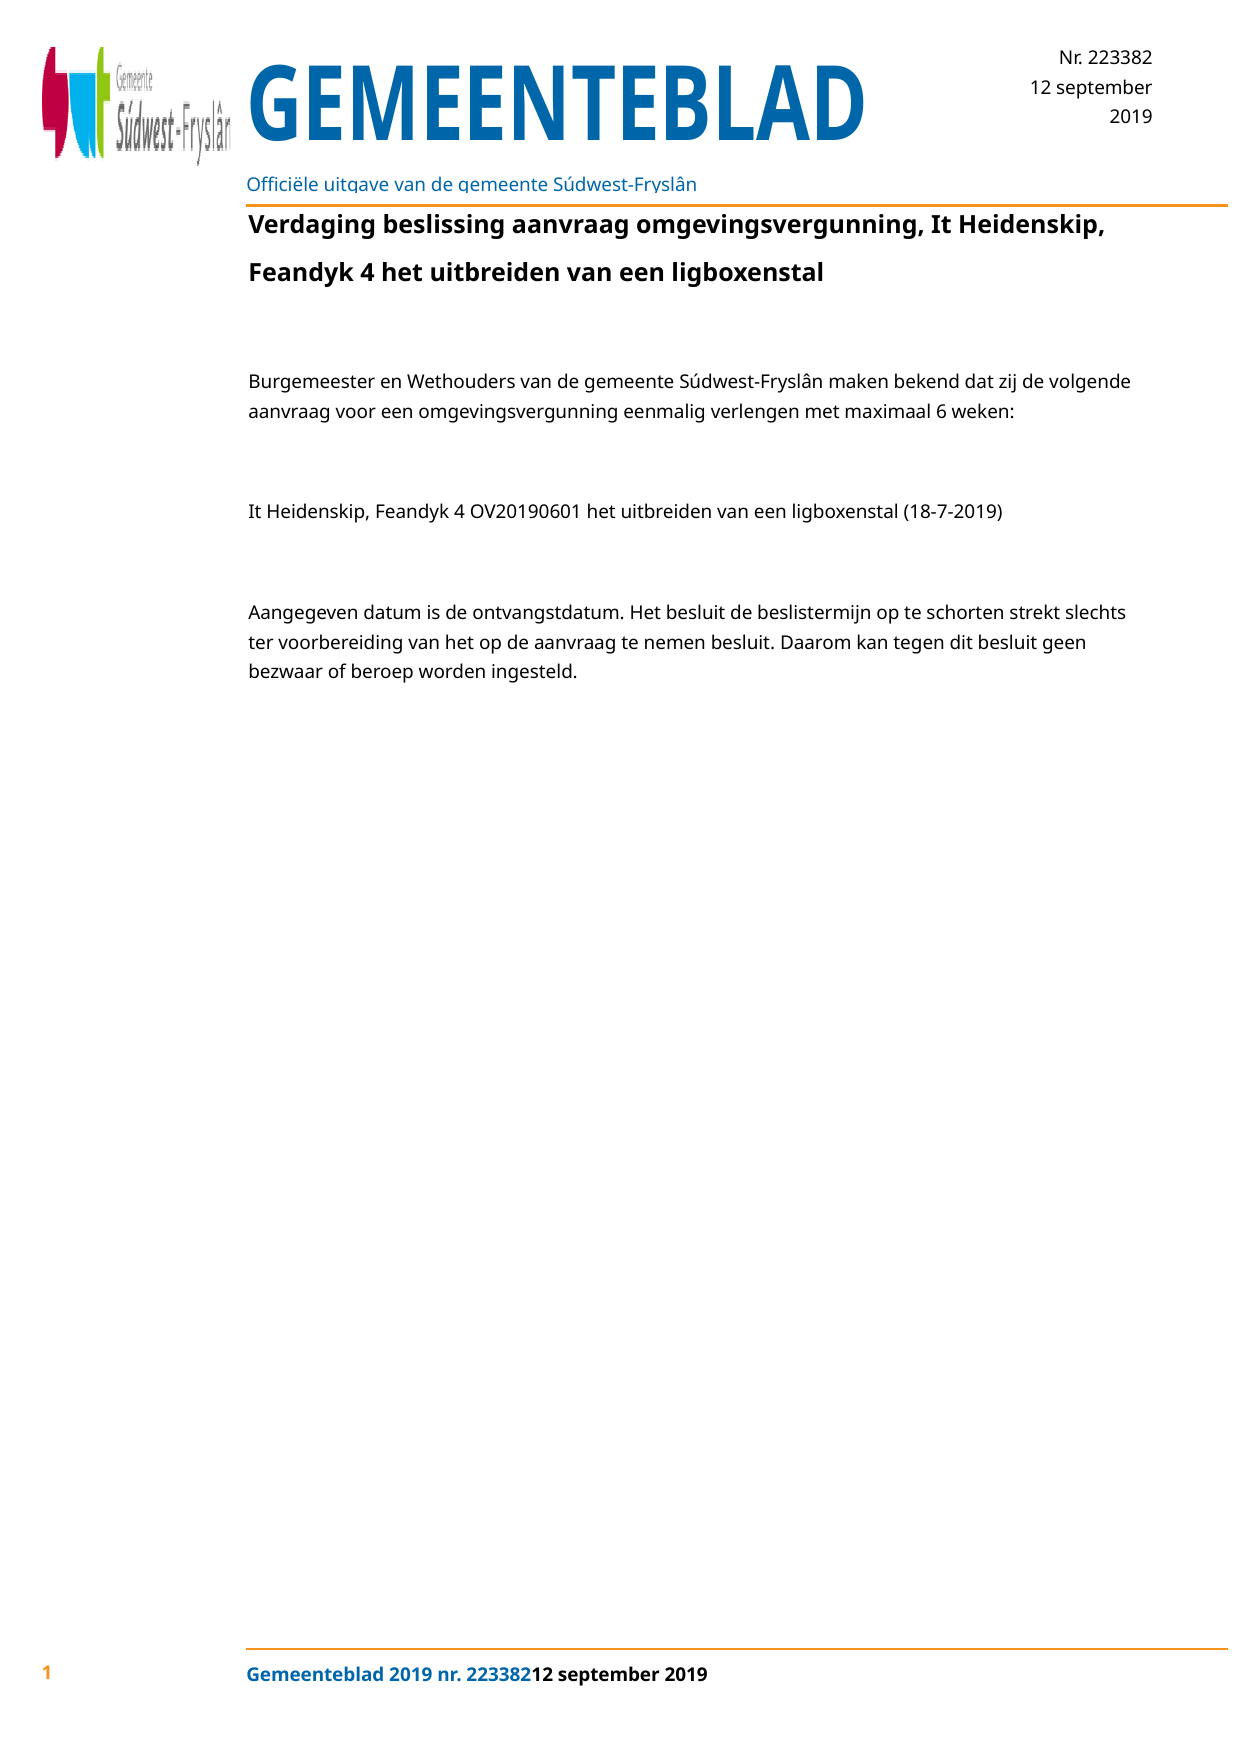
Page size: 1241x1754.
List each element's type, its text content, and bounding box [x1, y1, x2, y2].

text It Heidenskip, Feandyk 4 OV20190601 het uitbreiden van een ligboxenstal (18-7-2019) [248, 499, 1152, 524]
picture [41, 47, 231, 172]
text Verdaging beslissing aanvraag omgevingsvergunning, It Heidenskip, Feandyk 4 het uitbreiden van een ligboxenstal [248, 207, 1152, 288]
text Aangegeven datum is de ontvangstdatum. Het besluit de beslistermijn op te schorten strekt slechts ter voorbereiding van het op de aanvraag te nemen besluit. Daarom kan tegen dit besluit geen bezwaar of beroep worden ingesteld. [248, 599, 1152, 684]
text Burgemeester en Wethouders van de gemeente Súdwest-Fryslân maken bekend dat zij de volgende aanvraag voor een omgevingsvergunning eenmalig verlengen met maximaal 6 weken: [248, 368, 1152, 424]
